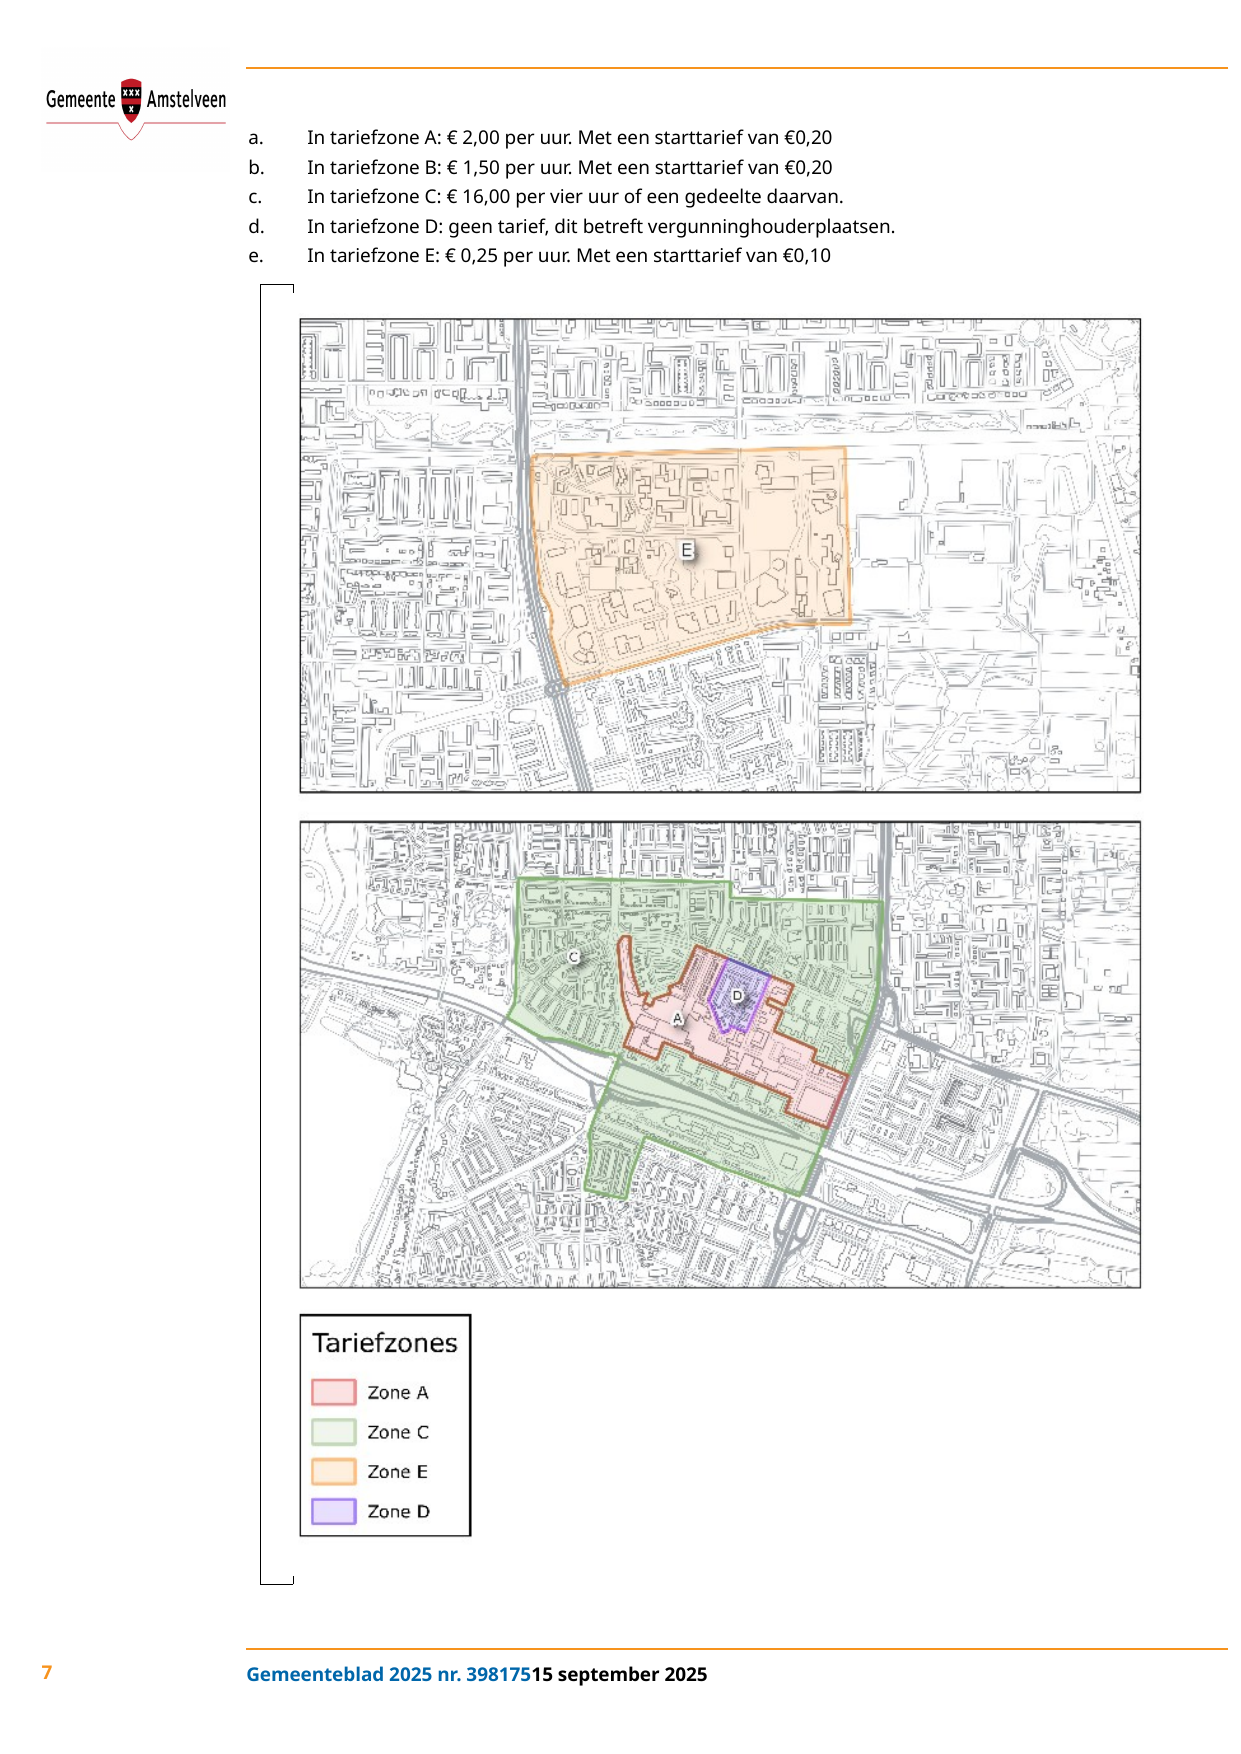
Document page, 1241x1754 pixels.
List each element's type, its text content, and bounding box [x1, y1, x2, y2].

list In tariefzone C: € 16,00 per vier uur of een gedeelte daarvan. [248, 183, 1152, 209]
list In tariefzone E: € 0,25 per uur. Met een starttarief van €0,10 [248, 243, 1152, 268]
list In tariefzone A: € 2,00 per uur. Met een starttarief van €0,20 [248, 124, 1152, 150]
list In tariefzone B: € 1,50 per uur. Met een starttarief van €0,20 [248, 154, 1152, 180]
list In tariefzone D: geen tarief, dit betreft vergunninghouderplaatsen. [248, 213, 1152, 239]
picture [268, 293, 1173, 1576]
picture [41, 47, 231, 172]
